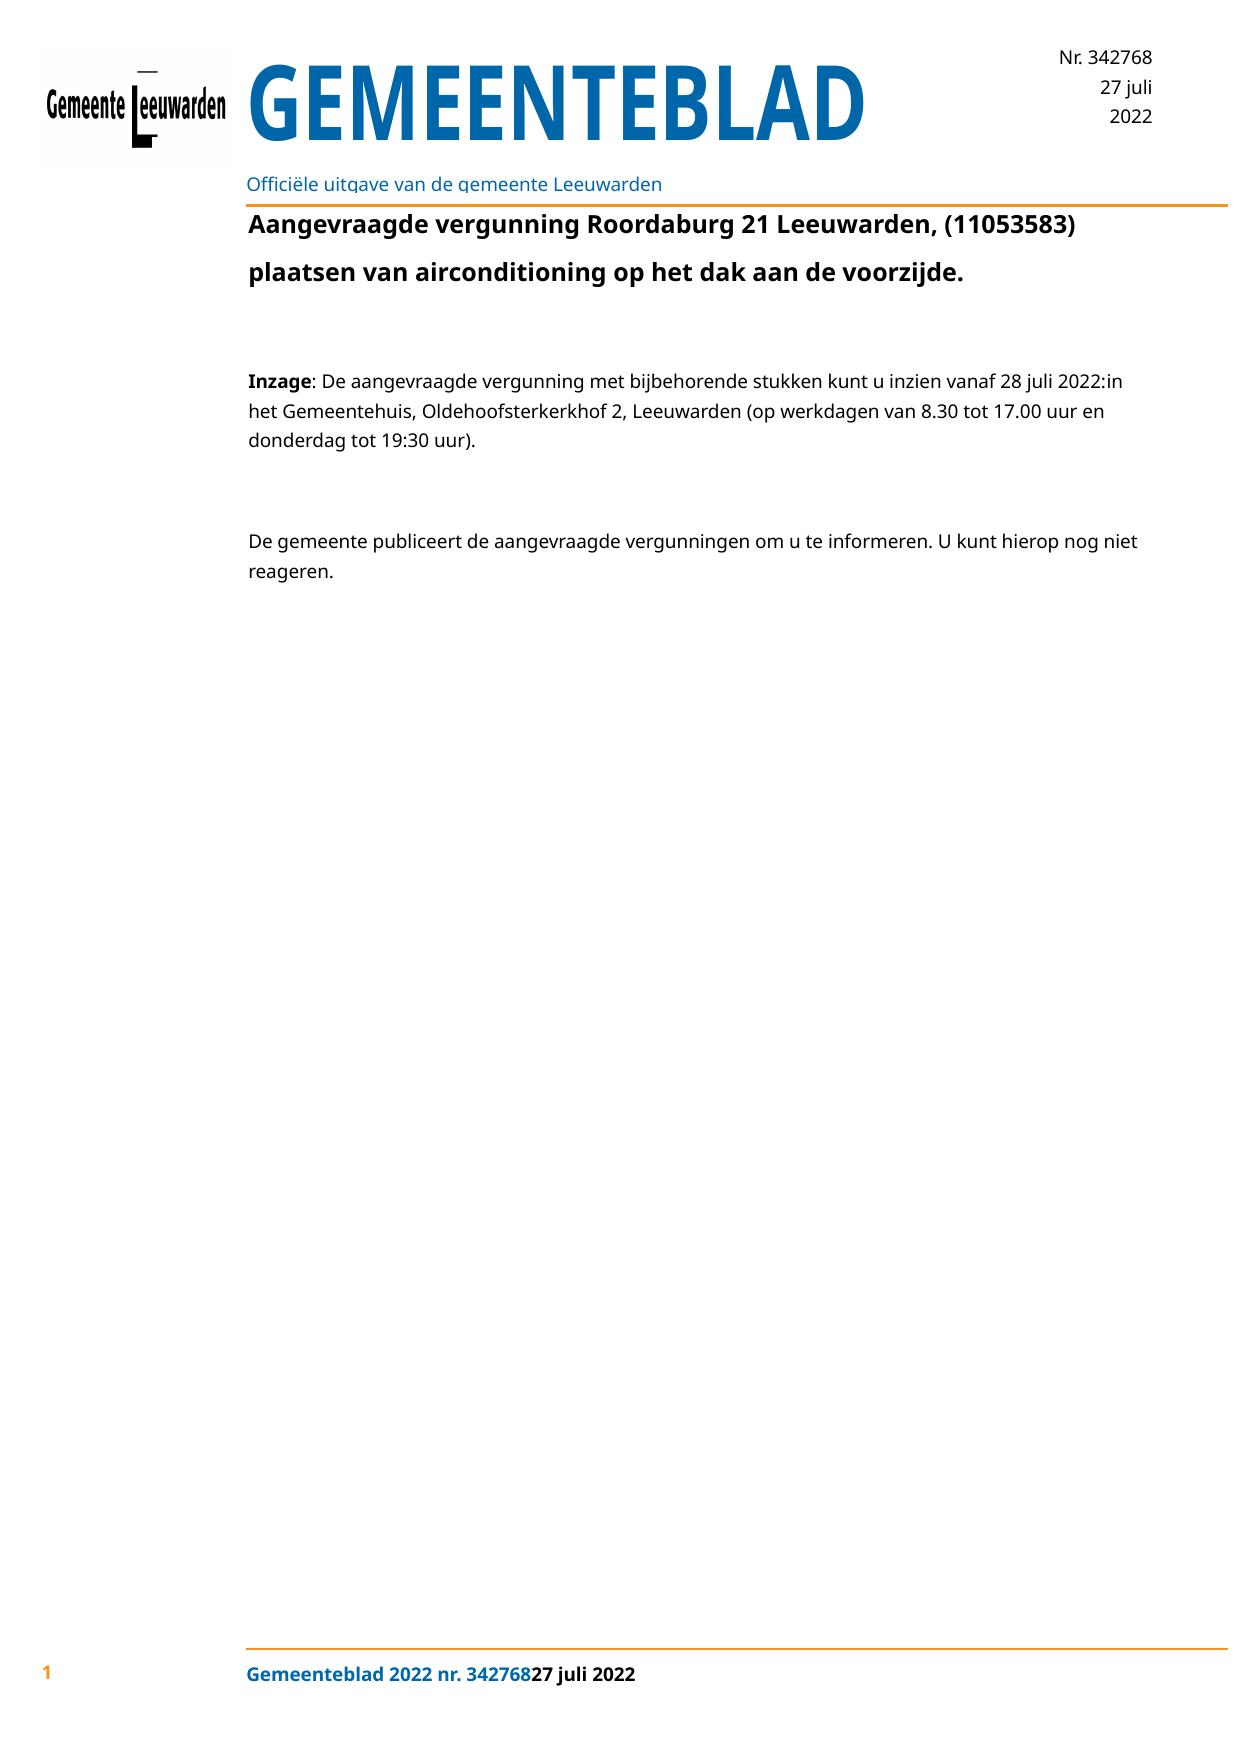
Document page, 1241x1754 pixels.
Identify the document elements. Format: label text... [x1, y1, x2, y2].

text Aangevraagde vergunning Roordaburg 21 Leeuwarden, (11053583) plaatsen van airconditioning op het dak aan de voorzijde. [248, 207, 1152, 288]
picture [41, 47, 231, 172]
text Inzage: De aangevraagde vergunning met bijbehorende stukken kunt u inzien vanaf 28 juli 2022:in het Gemeentehuis, Oldehoofsterkerkhof 2, Leeuwarden (op werkdagen van 8.30 tot 17.00 uur en donderdag tot 19:30 uur). [248, 368, 1152, 453]
text De gemeente publiceert de aangevraagde vergunningen om u te informeren. U kunt hierop nog niet reageren. [248, 528, 1152, 584]
